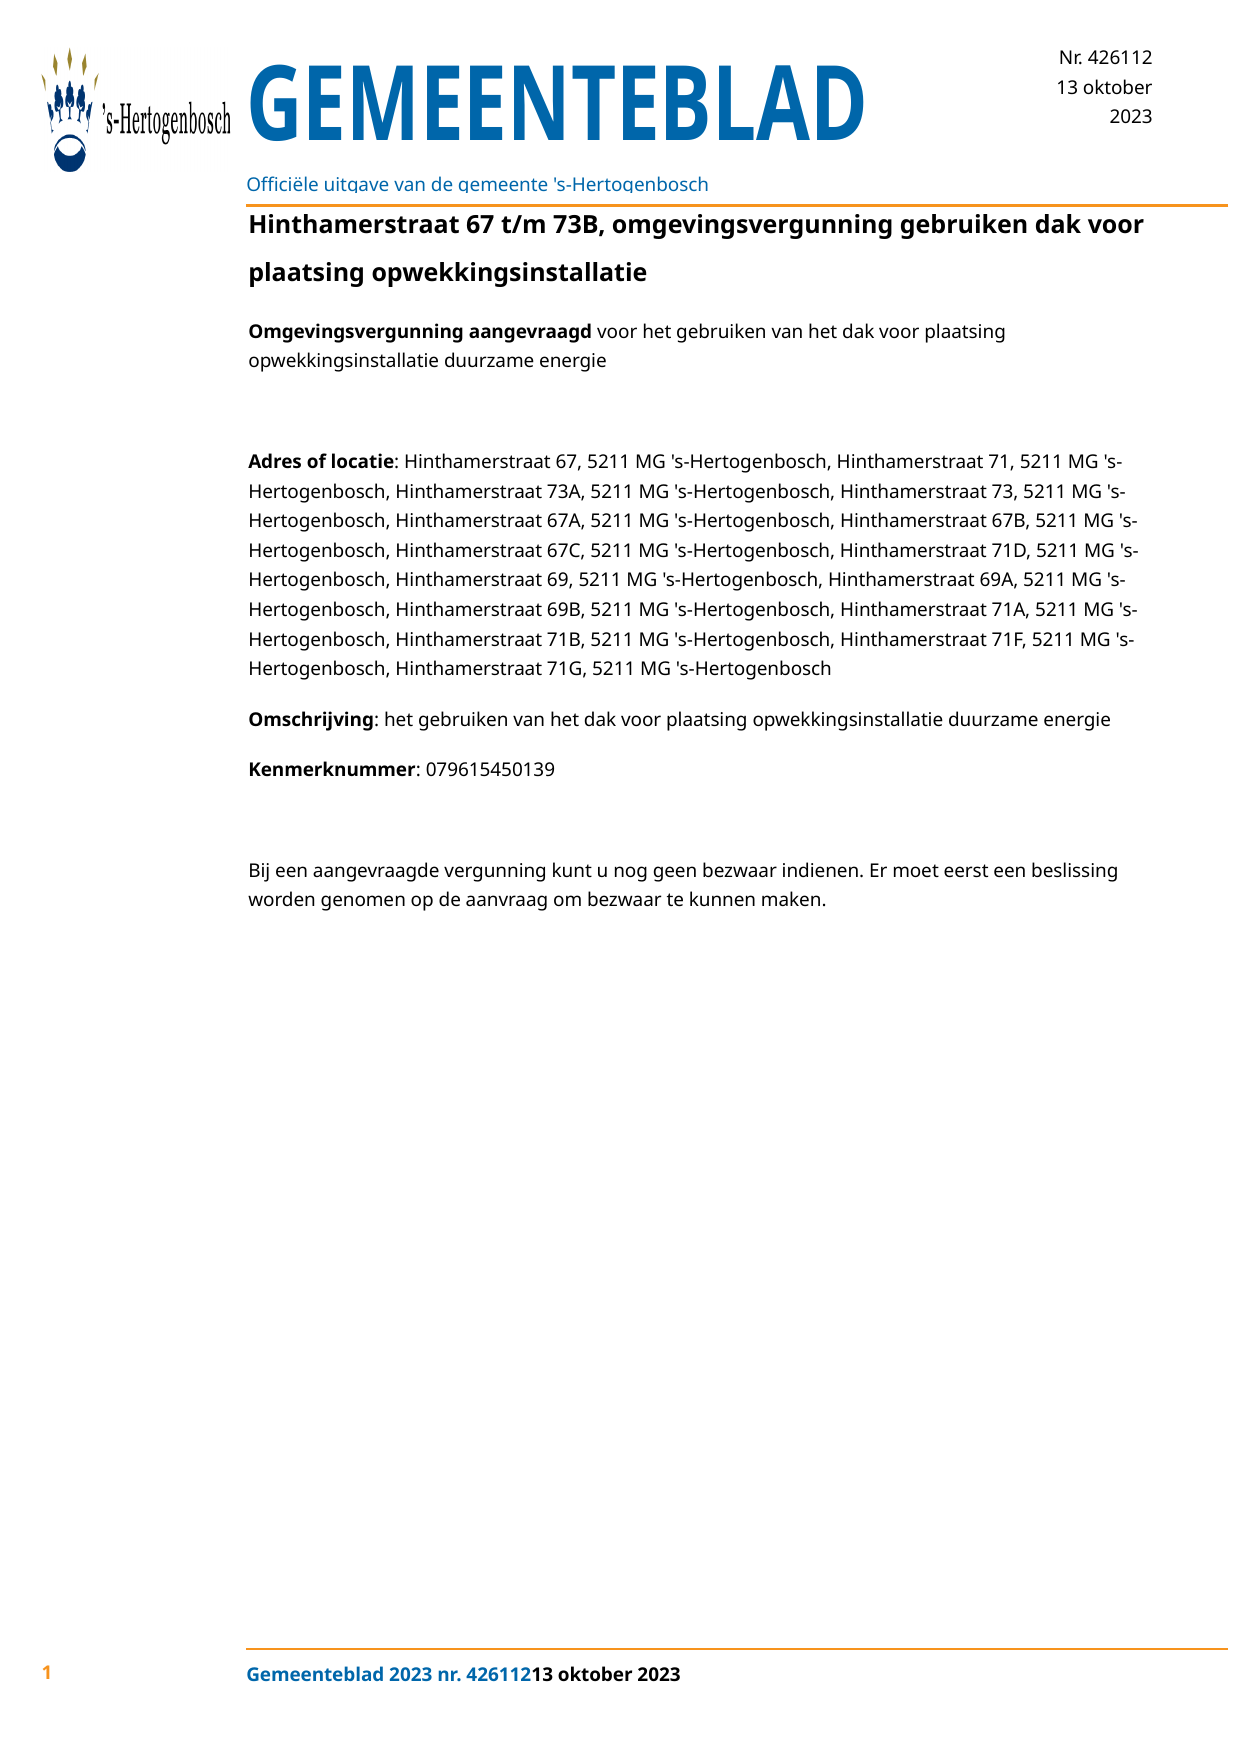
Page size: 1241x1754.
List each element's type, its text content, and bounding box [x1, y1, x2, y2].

text Omgevingsvergunning aangevraagd voor het gebruiken van het dak voor plaatsing opwekkingsinstallatie duurzame energie [248, 318, 1152, 373]
picture [41, 47, 231, 172]
text Hinthamerstraat 67 t/m 73B, omgevingsvergunning gebruiken dak voor plaatsing opwekkingsinstallatie [248, 207, 1152, 288]
text Bij een aangevraagde vergunning kunt u nog geen bezwaar indienen. Er moet eerst een beslissing worden genomen op de aanvraag om bezwaar te kunnen maken. [248, 857, 1152, 912]
text Omschrijving: het gebruiken van het dak voor plaatsing opwekkingsinstallatie duurzame energie [248, 706, 1152, 732]
text Adres of locatie: Hinthamerstraat 67, 5211 MG 's-Hertogenbosch, Hinthamerstraat 71, 5211 MG 's-Hertogenbosch, Hinthamerstraat 73A, 5211 MG 's-Hertogenbosch, Hinthamerstraat 73, 5211 MG 's-Hertogenbosch, Hinthamerstraat 67A, 5211 MG 's-Hertogenbosch, Hinthamerstraat 67B, 5211 MG 's-Hertogenbosch, Hinthamerstraat 67C, 5211 MG 's-Hertogenbosch, Hinthamerstraat 71D, 5211 MG 's-Hertogenbosch, Hinthamerstraat 69, 5211 MG 's-Hertogenbosch, Hinthamerstraat 69A, 5211 MG 's-Hertogenbosch, Hinthamerstraat 69B, 5211 MG 's-Hertogenbosch, Hinthamerstraat 71A, 5211 MG 's-Hertogenbosch, Hinthamerstraat 71B, 5211 MG 's-Hertogenbosch, Hinthamerstraat 71F, 5211 MG 's-Hertogenbosch, Hinthamerstraat 71G, 5211 MG 's-Hertogenbosch [248, 448, 1152, 681]
text Kenmerknummer: 079615450139 [248, 756, 1152, 782]
